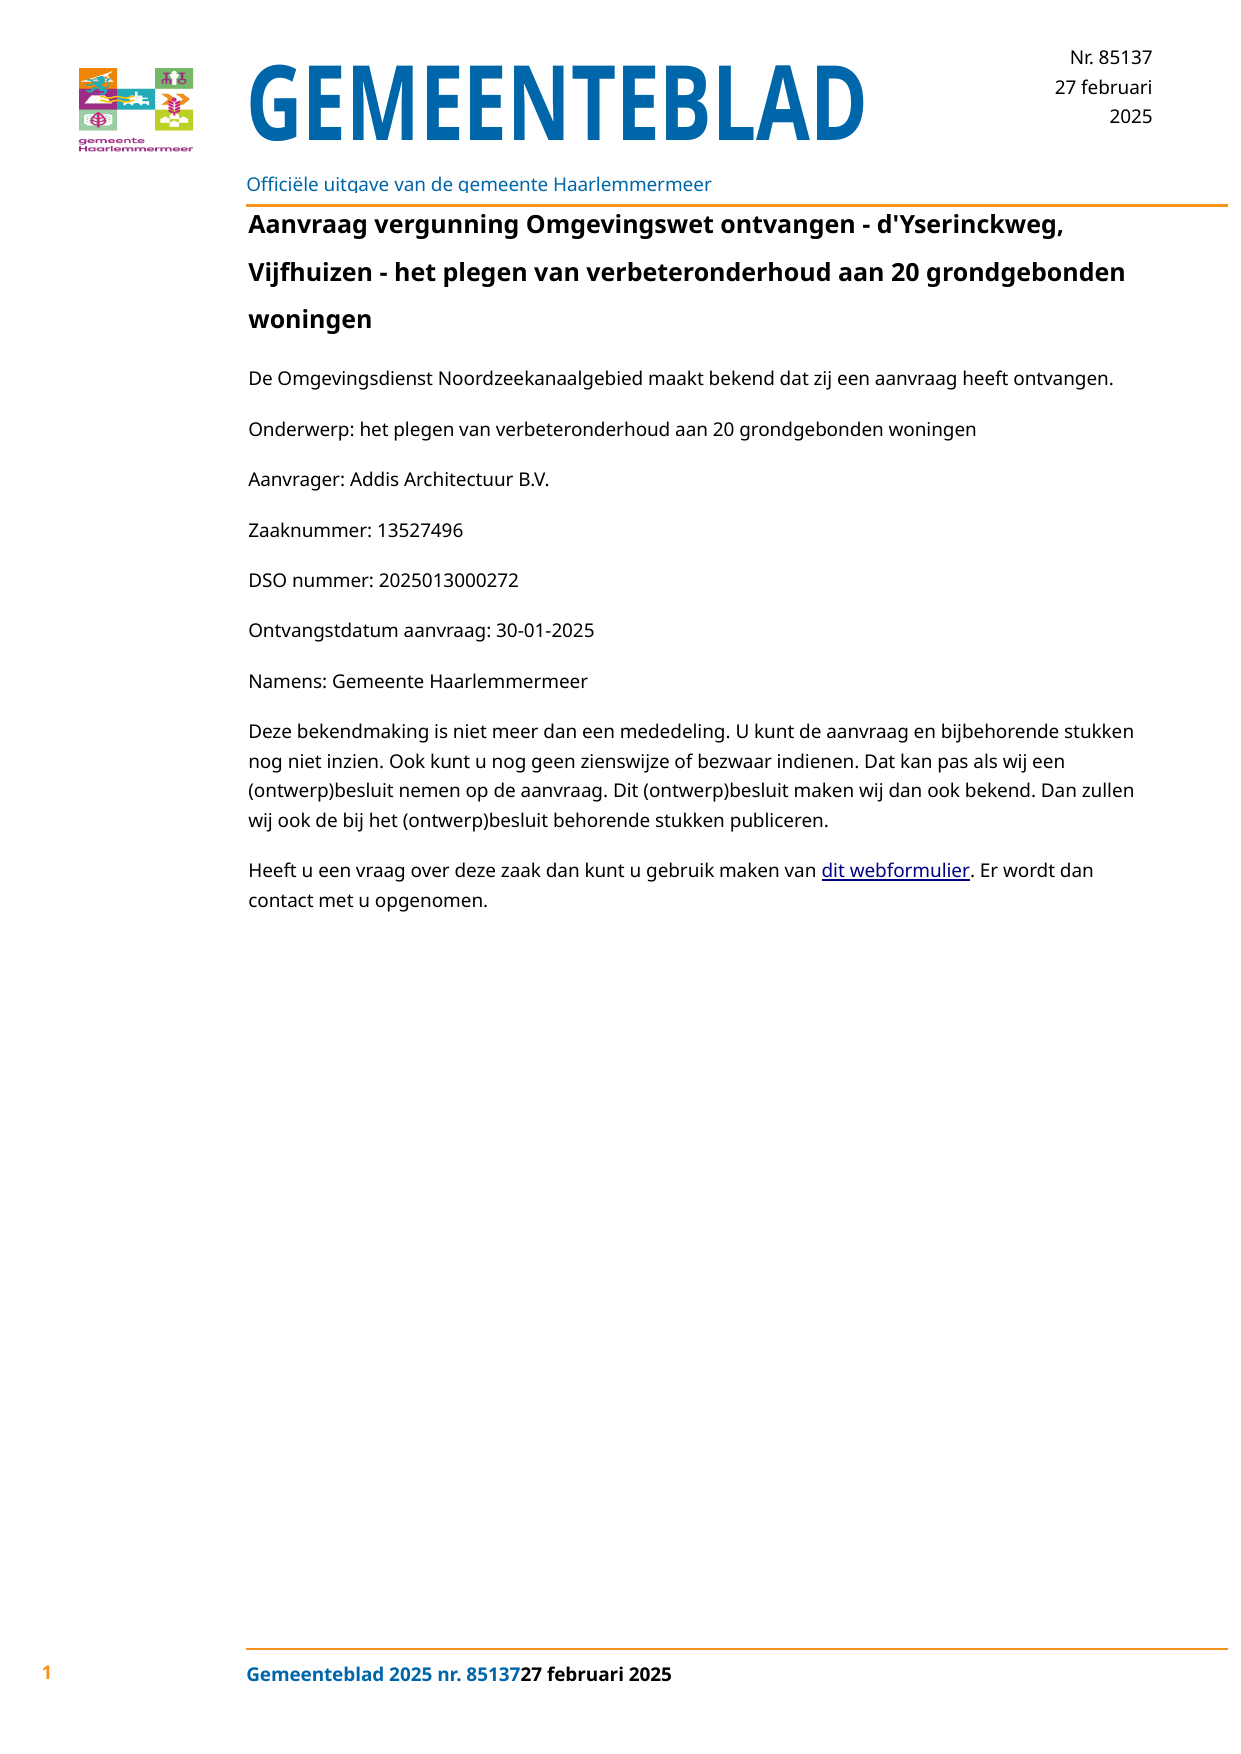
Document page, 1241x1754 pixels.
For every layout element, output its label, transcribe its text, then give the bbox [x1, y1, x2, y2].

text Namens: Gemeente Haarlemmermeer [248, 668, 1152, 694]
text DSO nummer: 2025013000272 [248, 567, 1152, 593]
text Zaaknummer: 13527496 [248, 517, 1152, 542]
text Aanvrager: Addis Architectuur B.V. [248, 466, 1152, 492]
text Aanvraag vergunning Omgevingswet ontvangen - d'Yserinckweg, Vijfhuizen - het plegen van verbeteronderhoud aan 20 grondgebonden woningen [248, 207, 1152, 336]
text De Omgevingsdienst Noordzeekanaalgebied maakt bekend dat zij een aanvraag heeft ontvangen. [248, 366, 1152, 391]
text Heeft u een vraag over deze zaak dan kunt u gebruik maken van dit webformulier. Er wordt dan contact met u opgenomen. [248, 858, 1152, 913]
text Onderwerp: het plegen van verbeteronderhoud aan 20 grondgebonden woningen [248, 416, 1152, 442]
picture [41, 47, 231, 172]
text Ontvangstdatum aanvraag: 30-01-2025 [248, 618, 1152, 643]
text Deze bekendmaking is niet meer dan een mededeling. U kunt de aanvraag en bijbehorende stukken nog niet inzien. Ook kunt u nog geen zienswijze of bezwaar indienen. Dat kan pas als wij een (ontwerp)besluit nemen op de aanvraag. Dit (ontwerp)besluit maken wij dan ook bekend. Dan zullen wij ook de bij het (ontwerp)besluit behorende stukken publiceren. [248, 718, 1152, 833]
